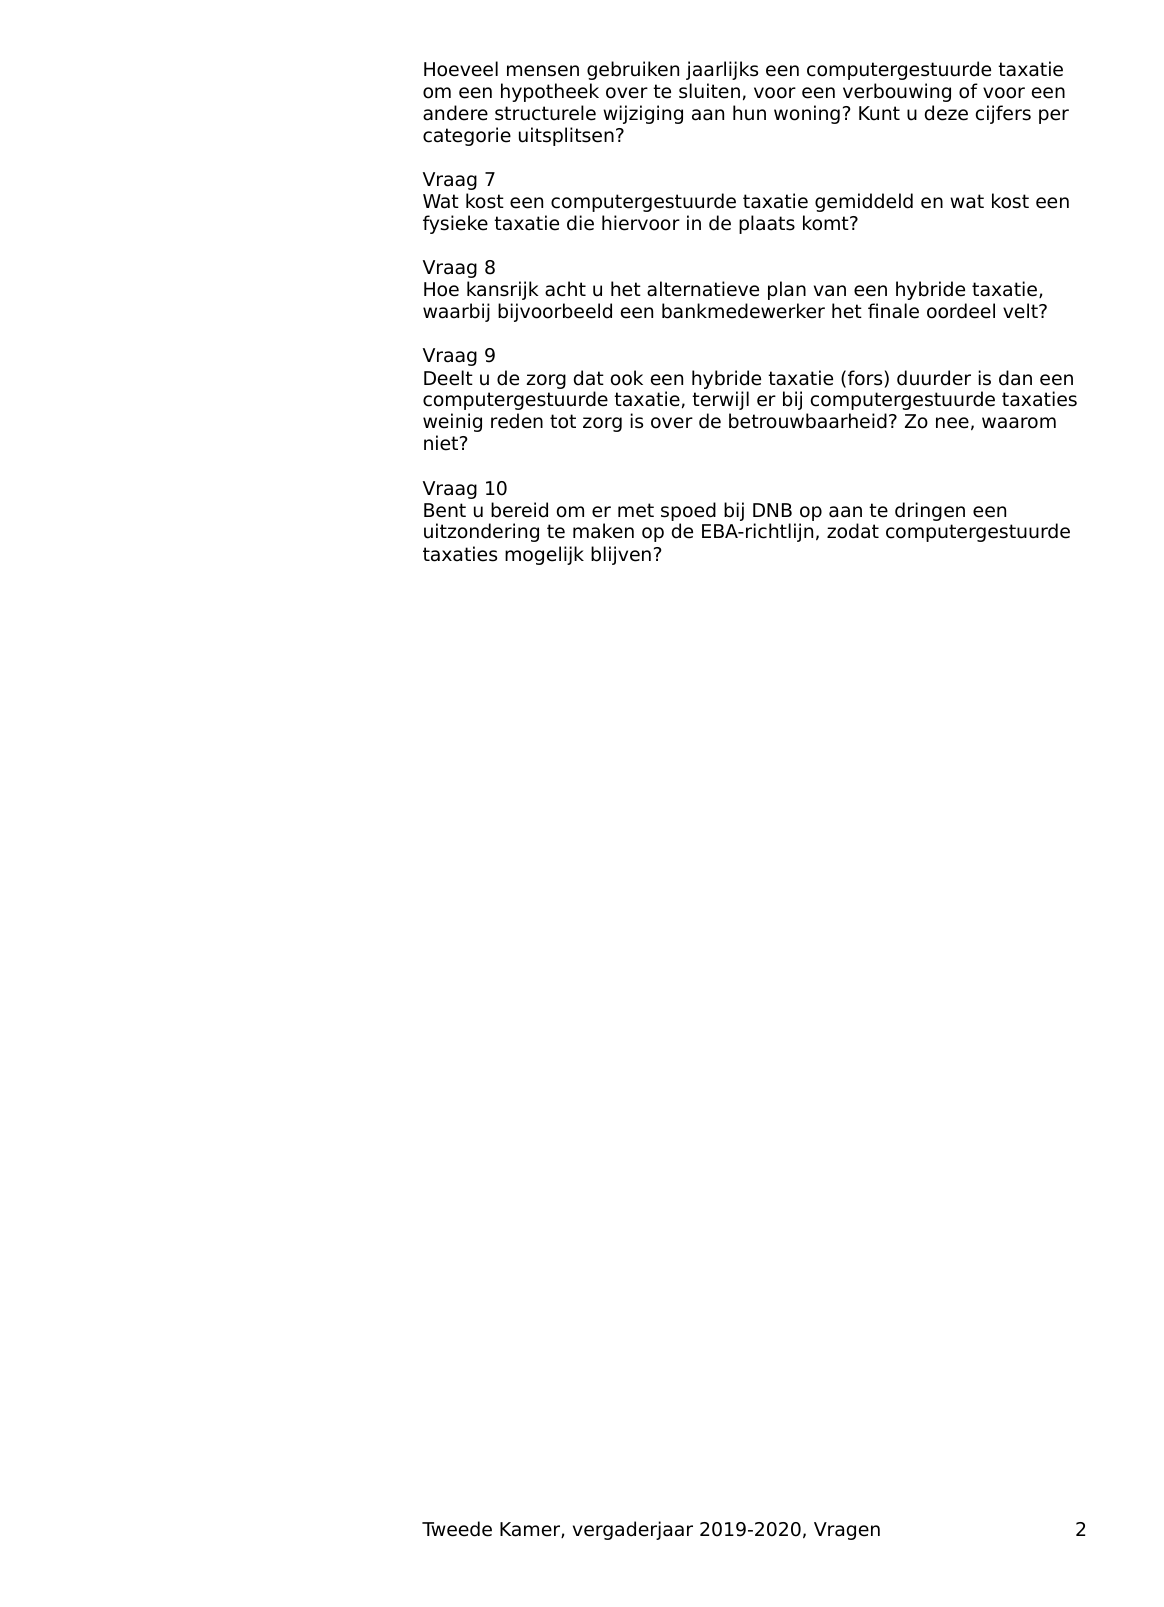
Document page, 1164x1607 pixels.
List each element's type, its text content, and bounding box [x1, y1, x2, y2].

text Vraag 7 [422, 169, 1087, 191]
text Hoeveel mensen gebruiken jaarlijks een computergestuurde taxatie om een hypotheek over te sluiten, voor een verbouwing of voor een andere structurele wijziging aan hun woning? Kunt u deze cijfers per categorie uitsplitsen? [422, 59, 1087, 147]
text Wat kost een computergestuurde taxatie gemiddeld en wat kost een fysieke taxatie die hiervoor in de plaats komt? [422, 191, 1087, 235]
text Vraag 9 [422, 345, 1087, 367]
text Vraag 10 [422, 477, 1087, 499]
text Hoe kansrijk acht u het alternatieve plan van een hybride taxatie, waarbij bijvoorbeeld een bankmedewerker het finale oordeel velt? [422, 279, 1087, 323]
text Bent u bereid om er met spoed bij DNB op aan te dringen een uitzondering te maken op de EBA-richtlijn, zodat computergestuurde taxaties mogelijk blijven? [422, 499, 1087, 565]
text Deelt u de zorg dat ook een hybride taxatie (fors) duurder is dan een computergestuurde taxatie, terwijl er bij computergestuurde taxaties weinig reden tot zorg is over de betrouwbaarheid? Zo nee, waarom niet? [422, 367, 1087, 455]
text Vraag 8 [422, 257, 1087, 279]
